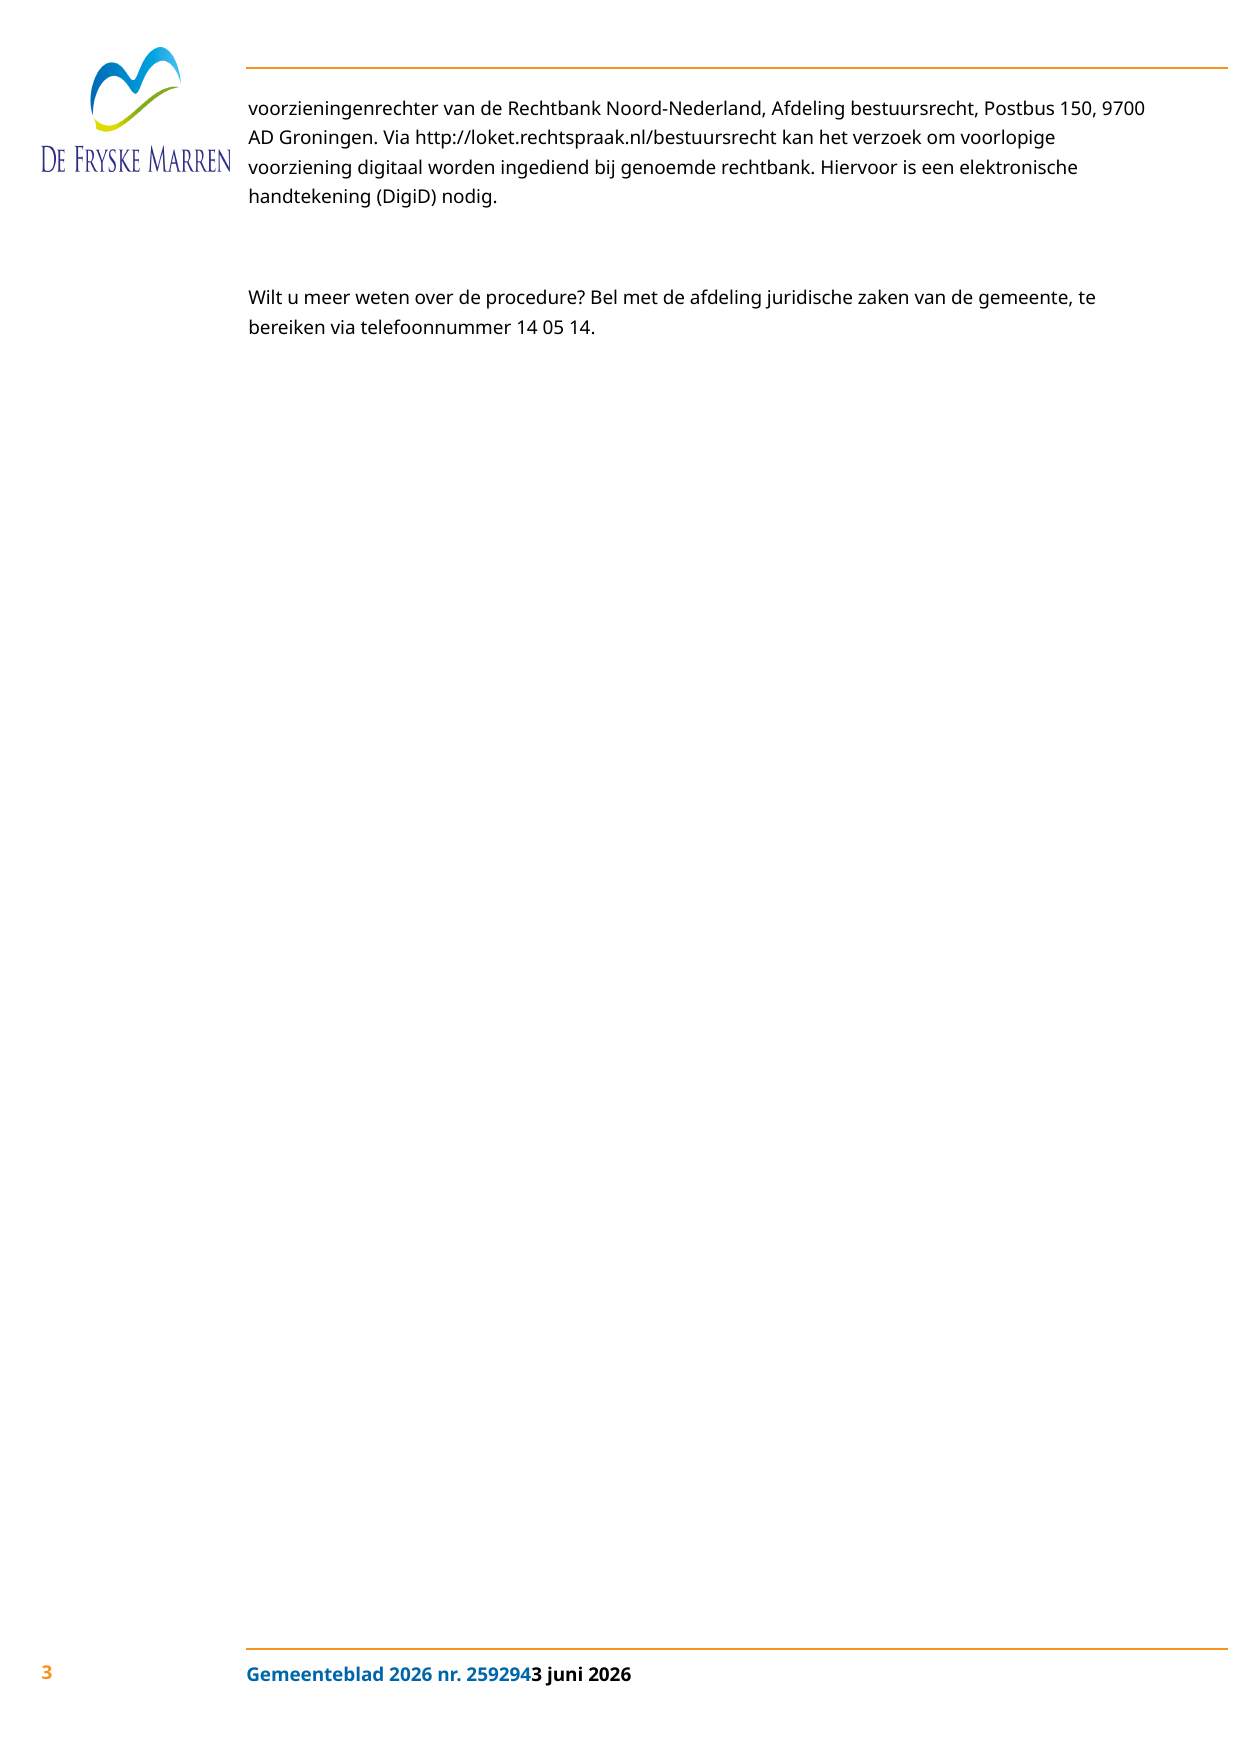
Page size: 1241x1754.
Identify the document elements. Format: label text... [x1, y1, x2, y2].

picture [41, 47, 231, 172]
text Wilt u meer weten over de procedure? Bel met de afdeling juridische zaken van de gemeente, te bereiken via telefoonnummer 14 05 14. [248, 284, 1152, 340]
text voorzieningenrechter van de Rechtbank Noord-Nederland, Afdeling bestuursrecht, Postbus 150, 9700 AD Groningen. Via http://loket.rechtspraak.nl/bestuursrecht kan het verzoek om voorlopige voorziening digitaal worden ingediend bij genoemde rechtbank. Hiervoor is een elektronische handtekening (DigiD) nodig. [248, 95, 1152, 209]
